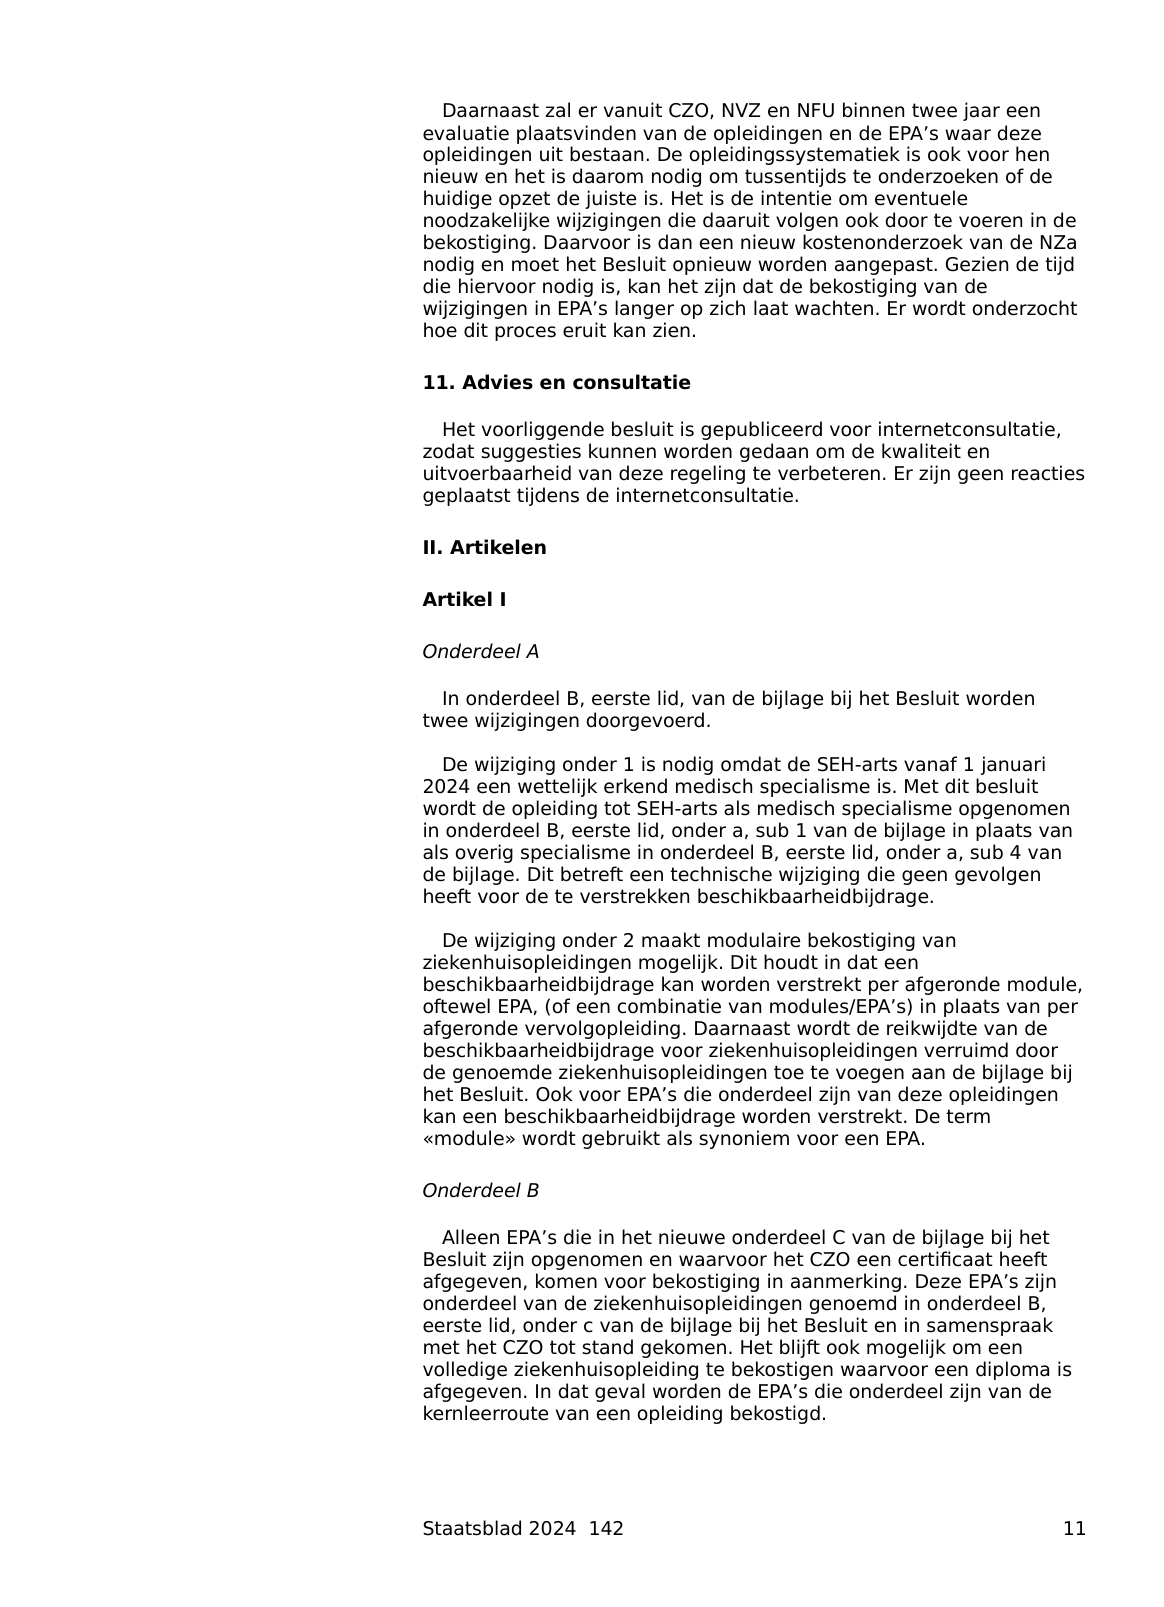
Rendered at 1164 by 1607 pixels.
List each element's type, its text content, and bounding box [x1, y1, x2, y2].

subtitle Artikel I [422, 589, 1087, 611]
subtitle Onderdeel A [422, 641, 1087, 663]
subtitle 11. Advies en consultatie [422, 372, 1087, 394]
subtitle II. Artikelen [422, 537, 1087, 559]
subtitle Onderdeel B [422, 1180, 1087, 1202]
text De wijziging onder 1 is nodig omdat de SEH-arts vanaf 1 januari 2024 een wettelijk erkend medisch specialisme is. Met dit besluit wordt de opleiding tot SEH-arts als medisch specialisme opgenomen in onderdeel B, eerste lid, onder a, sub 1 van de bijlage in plaats van als overig specialisme in onderdeel B, eerste lid, onder a, sub 4 van de bijlage. Dit betreft een technische wijziging die geen gevolgen heeft voor de te verstrekken beschikbaarheidbijdrage. [422, 754, 1087, 908]
text Het voorliggende besluit is gepubliceerd voor internetconsultatie, zodat suggesties kunnen worden gedaan om de kwaliteit en uitvoerbaarheid van deze regeling te verbeteren. Er zijn geen reacties geplaatst tijdens de internetconsultatie. [422, 419, 1087, 507]
text Alleen EPA’s die in het nieuwe onderdeel C van de bijlage bij het Besluit zijn opgenomen en waarvoor het CZO een certificaat heeft afgegeven, komen voor bekostiging in aanmerking. Deze EPA’s zijn onderdeel van de ziekenhuisopleidingen genoemd in onderdeel B, eerste lid, onder c van de bijlage bij het Besluit en in samenspraak met het CZO tot stand gekomen. Het blijft ook mogelijk om een volledige ziekenhuisopleiding te bekostigen waarvoor een diploma is afgegeven. In dat geval worden de EPA’s die onderdeel zijn van de kernleerroute van een opleiding bekostigd. [422, 1227, 1087, 1425]
text In onderdeel B, eerste lid, van de bijlage bij het Besluit worden twee wijzigingen doorgevoerd. [422, 688, 1087, 732]
text Daarnaast zal er vanuit CZO, NVZ en NFU binnen twee jaar een evaluatie plaatsvinden van de opleidingen en de EPA’s waar deze opleidingen uit bestaan. De opleidingssystematiek is ook voor hen nieuw en het is daarom nodig om tussentijds te onderzoeken of de huidige opzet de juiste is. Het is de intentie om eventuele noodzakelijke wijzigingen die daaruit volgen ook door te voeren in de bekostiging. Daarvoor is dan een nieuw kostenonderzoek van de NZa nodig en moet het Besluit opnieuw worden aangepast. Gezien de tijd die hiervoor nodig is, kan het zijn dat de bekostiging van de wijzigingen in EPA’s langer op zich laat wachten. Er wordt onderzocht hoe dit proces eruit kan zien. [422, 100, 1087, 342]
text De wijziging onder 2 maakt modulaire bekostiging van ziekenhuisopleidingen mogelijk. Dit houdt in dat een beschikbaarheidbijdrage kan worden verstrekt per afgeronde module, oftewel EPA, (of een combinatie van modules/EPA’s) in plaats van per afgeronde vervolgopleiding. Daarnaast wordt de reikwijdte van de beschikbaarheidbijdrage voor ziekenhuisopleidingen verruimd door de genoemde ziekenhuisopleidingen toe te voegen aan de bijlage bij het Besluit. Ook voor EPA’s die onderdeel zijn van deze opleidingen kan een beschikbaarheidbijdrage worden verstrekt. De term «module» wordt gebruikt als synoniem voor een EPA. [422, 930, 1087, 1150]
